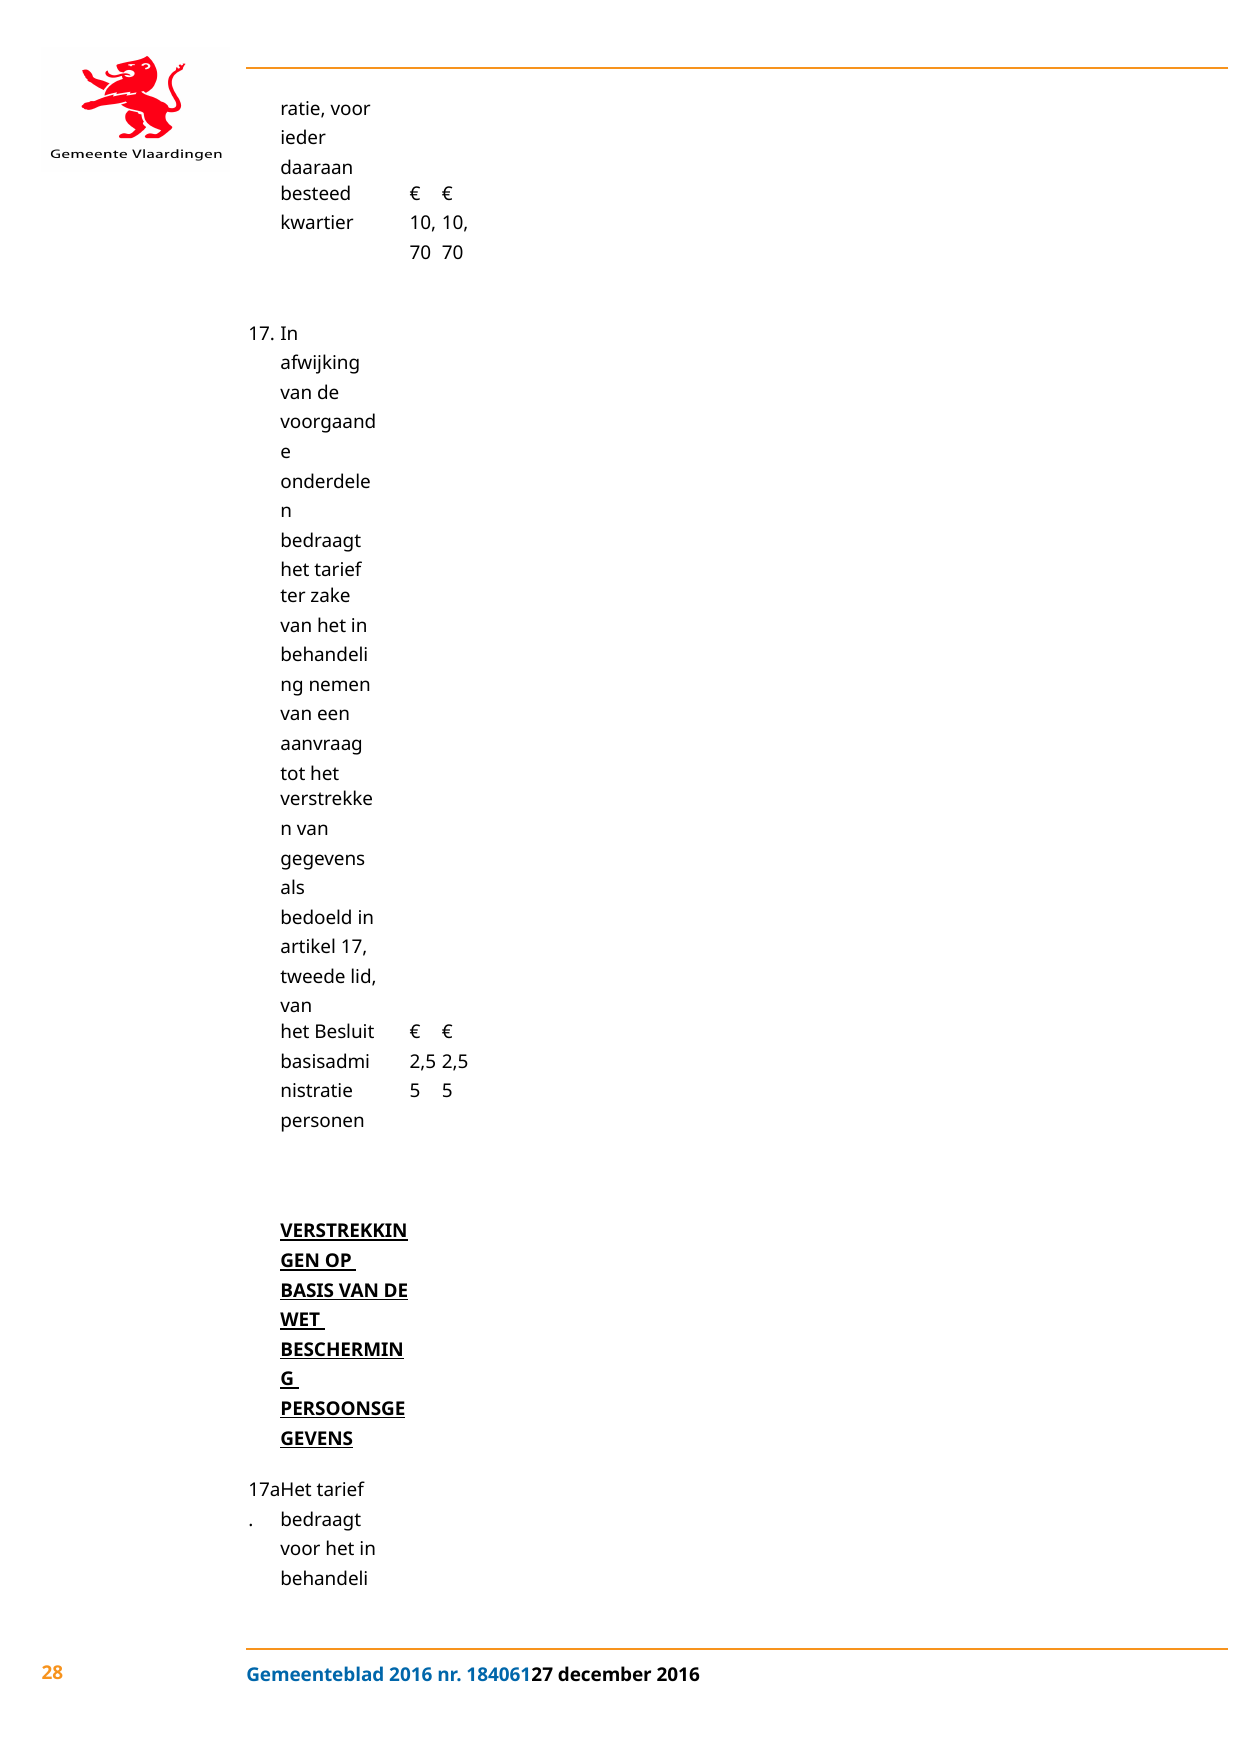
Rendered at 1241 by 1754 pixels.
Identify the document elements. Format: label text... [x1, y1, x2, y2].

table_cell ratie, voor ieder daaraan [280, 95, 377, 180]
table_cell [377, 180, 409, 294]
table_cell [409, 1218, 442, 1451]
table_cell [409, 1451, 442, 1476]
table_cell [280, 1192, 312, 1218]
table_cell [377, 1018, 409, 1192]
table_cell [442, 1218, 474, 1451]
table_cell [442, 1192, 474, 1218]
table_cell [313, 1192, 345, 1218]
table_cell [345, 1192, 377, 1218]
table_cell [280, 1451, 312, 1476]
table_cell verstrekken van gegevens als bedoeld in artikel 17, tweede lid, van [280, 786, 377, 1018]
table_cell [313, 1451, 345, 1476]
table_cell ter zake van het in behandeling nemen van een aanvraag tot het [280, 582, 377, 786]
table_cell [248, 1218, 280, 1451]
table_cell [377, 786, 409, 1018]
table_cell het Besluit basisadministratie personen [280, 1018, 377, 1192]
table_cell [377, 320, 409, 582]
table_cell € 2,55 [442, 1018, 474, 1192]
table_cell [377, 95, 409, 180]
table_cell [248, 1192, 280, 1218]
table_cell [248, 95, 280, 180]
table_cell [377, 1451, 409, 1476]
table_cell [377, 582, 409, 786]
table_cell [248, 1018, 280, 1192]
table_cell besteed kwartier [280, 180, 377, 294]
table_cell [313, 294, 345, 320]
table_cell In afwijking van de voorgaande onderdelen bedraagt het tarief [280, 320, 377, 582]
table_cell [377, 294, 409, 320]
table_cell [442, 294, 474, 320]
table_cell 17. [248, 320, 280, 582]
table_cell [248, 786, 280, 1018]
table_cell [377, 1476, 409, 1591]
table_cell [377, 1192, 409, 1218]
table_cell € 10,70 [409, 180, 442, 294]
table_cell [442, 1451, 474, 1476]
table_cell 17a. [248, 1476, 280, 1591]
table_cell [409, 294, 442, 320]
table_cell VERSTREKKINGEN OP BASIS VAN DE WET BESCHERMING PERSOONSGEGEVENS [280, 1218, 409, 1451]
table_cell [248, 180, 280, 294]
picture [41, 47, 231, 172]
table_cell [248, 294, 280, 320]
table_cell [345, 1451, 377, 1476]
table_cell € 2,55 [409, 1018, 442, 1192]
table_cell € 10,70 [442, 180, 474, 294]
table_cell [345, 294, 377, 320]
table_cell [248, 1451, 280, 1476]
table_cell [248, 582, 280, 786]
table_cell [409, 1192, 442, 1218]
table_cell [280, 294, 312, 320]
table_cell Het tarief bedraagt voor het in behandeli [280, 1476, 377, 1591]
